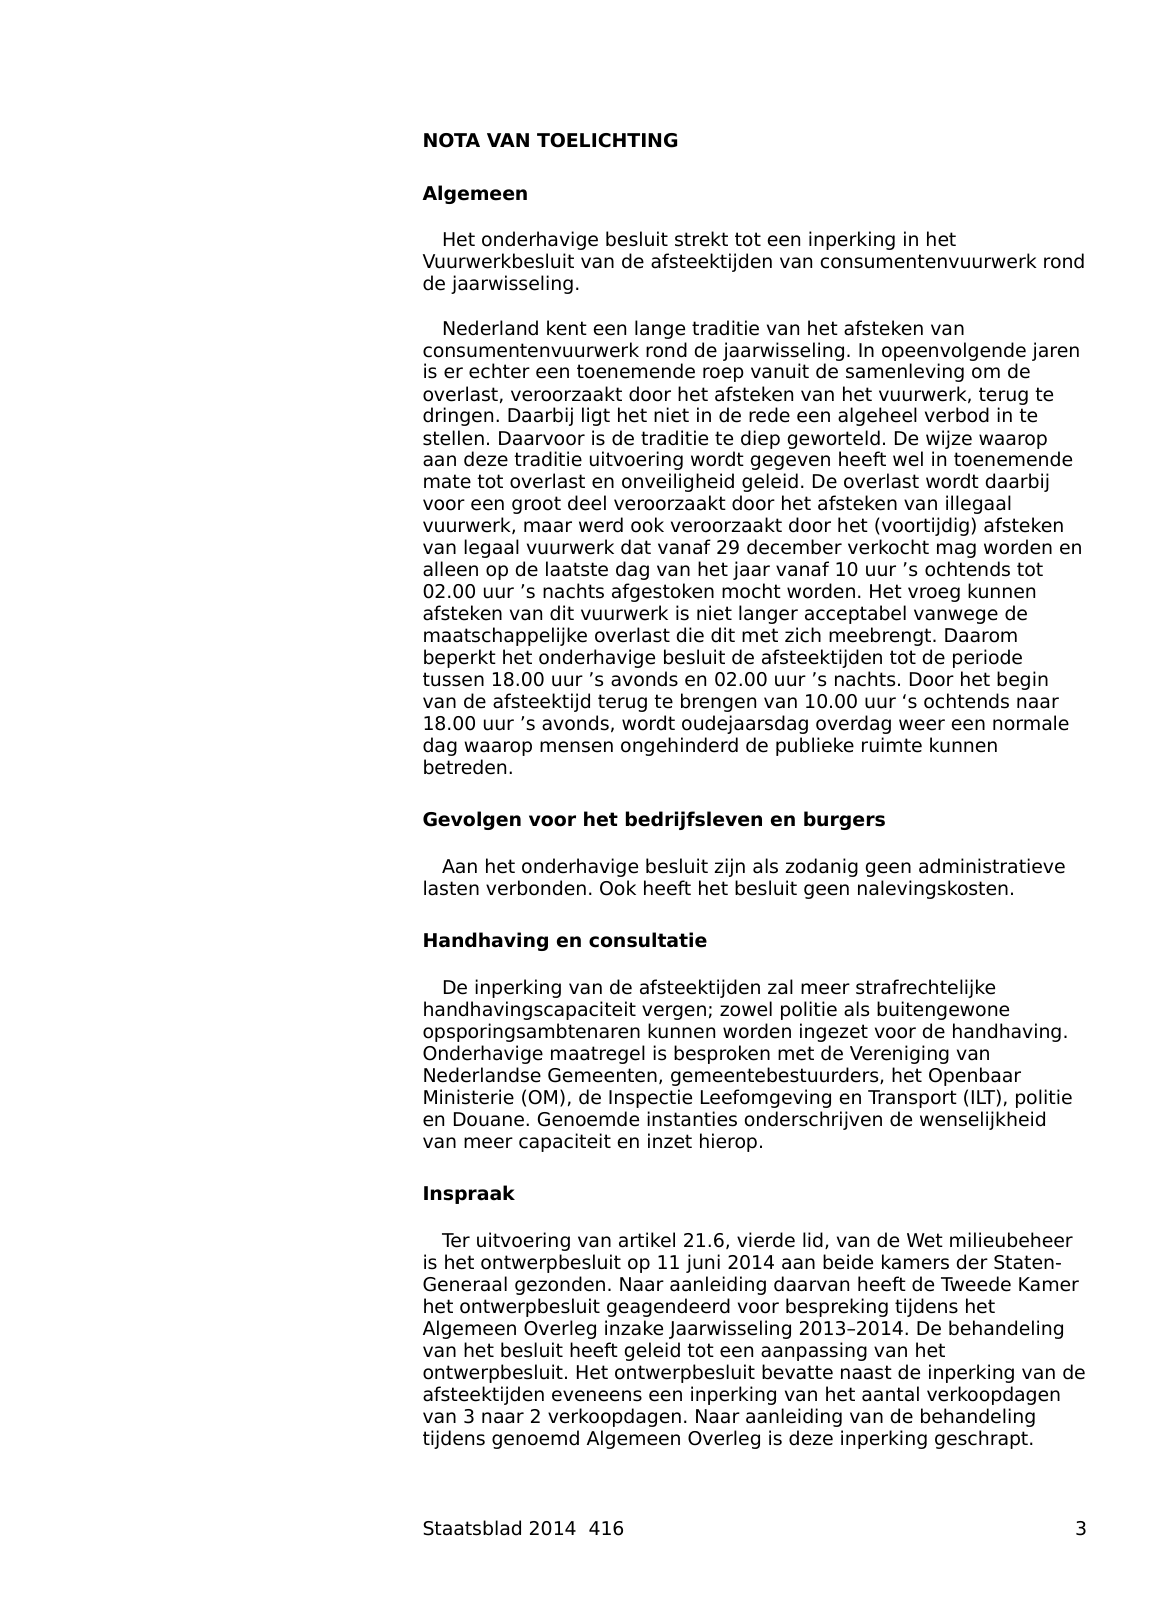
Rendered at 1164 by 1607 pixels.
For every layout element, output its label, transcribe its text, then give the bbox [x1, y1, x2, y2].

subtitle Handhaving en consultatie [422, 930, 1087, 952]
text Ter uitvoering van artikel 21.6, vierde lid, van de Wet milieubeheer is het ontwerpbesluit op 11 juni 2014 aan beide kamers der Staten-Generaal gezonden. Naar aanleiding daarvan heeft de Tweede Kamer het ontwerpbesluit geagendeerd voor bespreking tijdens het Algemeen Overleg inzake Jaarwisseling 2013–2014. De behandeling van het besluit heeft geleid tot een aanpassing van het ontwerpbesluit. Het ontwerpbesluit bevatte naast de inperking van de afsteektijden eveneens een inperking van het aantal verkoopdagen van 3 naar 2 verkoopdagen. Naar aanleiding van de behandeling tijdens genoemd Algemeen Overleg is deze inperking geschrapt. [422, 1230, 1087, 1449]
subtitle Algemeen [422, 182, 1087, 204]
subtitle NOTA VAN TOELICHTING [422, 130, 1087, 152]
text Het onderhavige besluit strekt tot een inperking in het Vuurwerkbesluit van de afsteektijden van consumentenvuurwerk rond de jaarwisseling. [422, 229, 1087, 295]
text De inperking van de afsteektijden zal meer strafrechtelijke handhavingscapaciteit vergen; zowel politie als buitengewone opsporingsambtenaren kunnen worden ingezet voor de handhaving. Onderhavige maatregel is besproken met de Vereniging van Nederlandse Gemeenten, gemeentebestuurders, het Openbaar Ministerie (OM), de Inspectie Leefomgeving en Transport (ILT), politie en Douane. Genoemde instanties onderschrijven de wenselijkheid van meer capaciteit en inzet hierop. [422, 977, 1087, 1153]
text Nederland kent een lange traditie van het afsteken van consumentenvuurwerk rond de jaarwisseling. In opeenvolgende jaren is er echter een toenemende roep vanuit de samenleving om de overlast, veroorzaakt door het afsteken van het vuurwerk, terug te dringen. Daarbij ligt het niet in de rede een algeheel verbod in te stellen. Daarvoor is de traditie te diep geworteld. De wijze waarop aan deze traditie uitvoering wordt gegeven heeft wel in toenemende mate tot overlast en onveiligheid geleid. De overlast wordt daarbij voor een groot deel veroorzaakt door het afsteken van illegaal vuurwerk, maar werd ook veroorzaakt door het (voortijdig) afsteken van legaal vuurwerk dat vanaf 29 december verkocht mag worden en alleen op de laatste dag van het jaar vanaf 10 uur ’s ochtends tot 02.00 uur ’s nachts afgestoken mocht worden. Het vroeg kunnen afsteken van dit vuurwerk is niet langer acceptabel vanwege de maatschappelijke overlast die dit met zich meebrengt. Daarom beperkt het onderhavige besluit de afsteektijden tot de periode tussen 18.00 uur ’s avonds en 02.00 uur ’s nachts. Door het begin van de afsteektijd terug te brengen van 10.00 uur ‘s ochtends naar 18.00 uur ’s avonds, wordt oudejaarsdag overdag weer een normale dag waarop mensen ongehinderd de publieke ruimte kunnen betreden. [422, 317, 1087, 779]
subtitle Inspraak [422, 1183, 1087, 1205]
subtitle Gevolgen voor het bedrijfsleven en burgers [422, 809, 1087, 831]
text Aan het onderhavige besluit zijn als zodanig geen administratieve lasten verbonden. Ook heeft het besluit geen nalevingskosten. [422, 856, 1087, 900]
